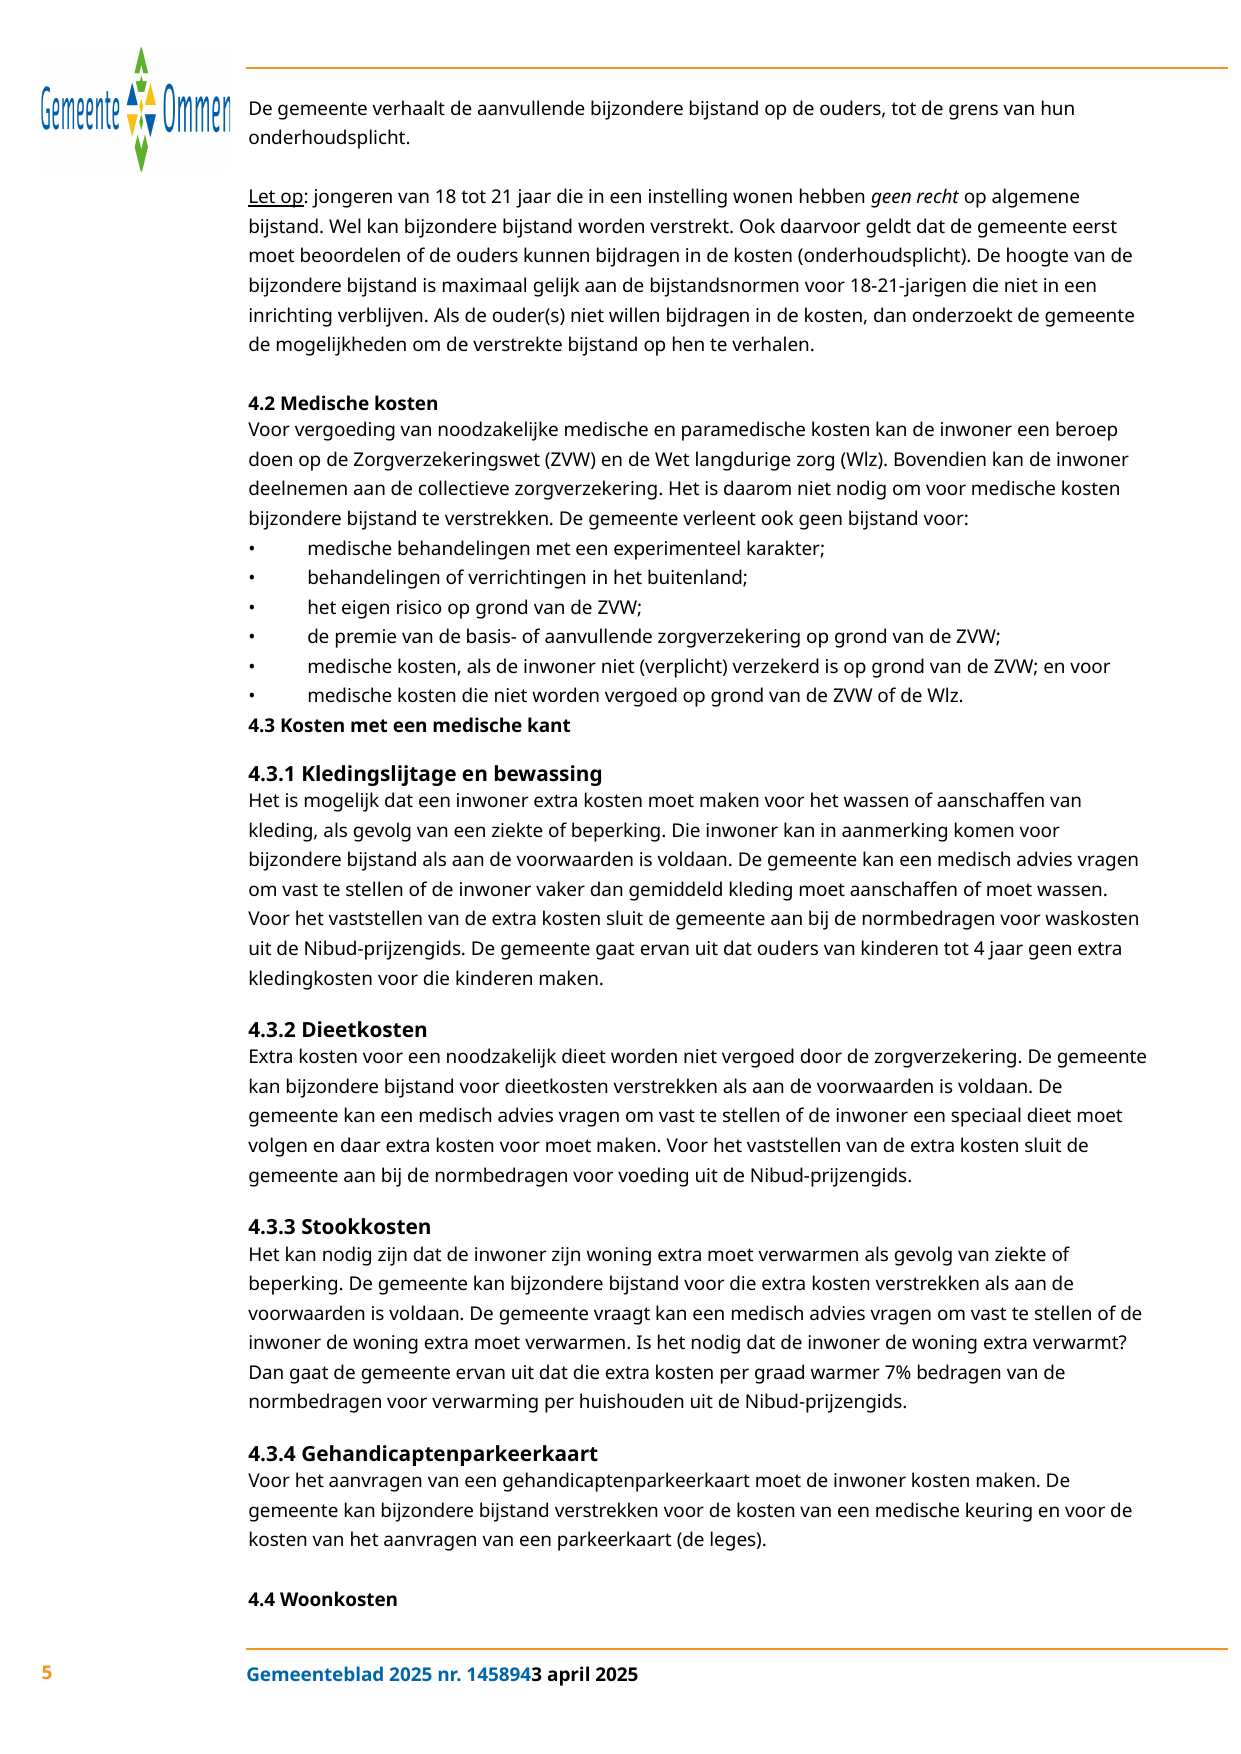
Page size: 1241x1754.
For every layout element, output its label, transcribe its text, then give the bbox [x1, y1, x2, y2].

text 4.4 Woonkosten [248, 1586, 1152, 1612]
text De gemeente verhaalt de aanvullende bijzondere bijstand op de ouders, tot de grens van hun onderhoudsplicht. [248, 95, 1152, 150]
text 4.3.1 Kledingslijtage en bewassing [248, 759, 1152, 787]
text 4.3.3 Stookkosten [248, 1212, 1152, 1241]
list behandelingen of verrichtingen in het buitenland; [248, 564, 1152, 590]
text 4.3.2 Dieetkosten [248, 1015, 1152, 1043]
list de premie van de basis- of aanvullende zorgverzekering op grond van de ZVW; [248, 623, 1152, 649]
text Extra kosten voor een noodzakelijk dieet worden niet vergoed door de zorgverzekering. De gemeente kan bijzondere bijstand voor dieetkosten verstrekken als aan de voorwaarden is voldaan. De gemeente kan een medisch advies vragen om vast te stellen of de inwoner een speciaal dieet moet volgen en daar extra kosten voor moet maken. Voor het vaststellen van de extra kosten sluit de gemeente aan bij de normbedragen voor voeding uit de Nibud-prijzengids. [248, 1043, 1152, 1188]
text 4.2 Medische kosten [248, 391, 1152, 416]
text Het is mogelijk dat een inwoner extra kosten moet maken voor het wassen of aanschaffen van kleding, als gevolg van een ziekte of beperking. Die inwoner kan in aanmerking komen voor bijzondere bijstand als aan de voorwaarden is voldaan. De gemeente kan een medisch advies vragen om vast te stellen of de inwoner vaker dan gemiddeld kleding moet aanschaffen of moet wassen. Voor het vaststellen van de extra kosten sluit de gemeente aan bij de normbedragen voor waskosten uit de Nibud-prijzengids. De gemeente gaat ervan uit dat ouders van kinderen tot 4 jaar geen extra kledingkosten voor die kinderen maken. [248, 787, 1152, 990]
text Let op: jongeren van 18 tot 21 jaar die in een instelling wonen hebben geen recht op algemene bijstand. Wel kan bijzondere bijstand worden verstrekt. Ook daarvoor geldt dat de gemeente eerst moet beoordelen of de ouders kunnen bijdragen in de kosten (onderhoudsplicht). De hoogte van de bijzondere bijstand is maximaal gelijk aan de bijstandsnormen voor 18-21-jarigen die niet in een inrichting verblijven. Als de ouder(s) niet willen bijdragen in de kosten, dan onderzoekt de gemeente de mogelijkheden om de verstrekte bijstand op hen te verhalen. [248, 183, 1152, 357]
text Voor vergoeding van noodzakelijke medische en paramedische kosten kan de inwoner een beroep doen op de Zorgverzekeringswet (ZVW) en de Wet langdurige zorg (Wlz). Bovendien kan de inwoner deelnemen aan de collectieve zorgverzekering. Het is daarom niet nodig om voor medische kosten bijzondere bijstand te verstrekken. De gemeente verleent ook geen bijstand voor: [248, 416, 1152, 531]
list medische behandelingen met een experimenteel karakter; [248, 535, 1152, 560]
list medische kosten, als de inwoner niet (verplicht) verzekerd is op grond van de ZVW; en voor [248, 653, 1152, 679]
list het eigen risico op grond van de ZVW; [248, 594, 1152, 619]
list medische kosten die niet worden vergoed op grond van de ZVW of de Wlz. [248, 683, 1152, 708]
text 4.3 Kosten met een medische kant [248, 712, 1152, 738]
text Voor het aanvragen van een gehandicaptenparkeerkaart moet de inwoner kosten maken. De gemeente kan bijzondere bijstand verstrekken voor de kosten van een medische keuring en voor de kosten van het aanvragen van een parkeerkaart (de leges). [248, 1467, 1152, 1552]
text Het kan nodig zijn dat de inwoner zijn woning extra moet verwarmen als gevolg van ziekte of beperking. De gemeente kan bijzondere bijstand voor die extra kosten verstrekken als aan de voorwaarden is voldaan. De gemeente vraagt kan een medisch advies vragen om vast te stellen of de inwoner de woning extra moet verwarmen. Is het nodig dat de inwoner de woning extra verwarmt? Dan gaat de gemeente ervan uit dat die extra kosten per graad warmer 7% bedragen van de normbedragen voor verwarming per huishouden uit de Nibud-prijzengids. [248, 1241, 1152, 1414]
picture [41, 47, 231, 172]
text 4.3.4 Gehandicaptenparkeerkaart [248, 1439, 1152, 1467]
